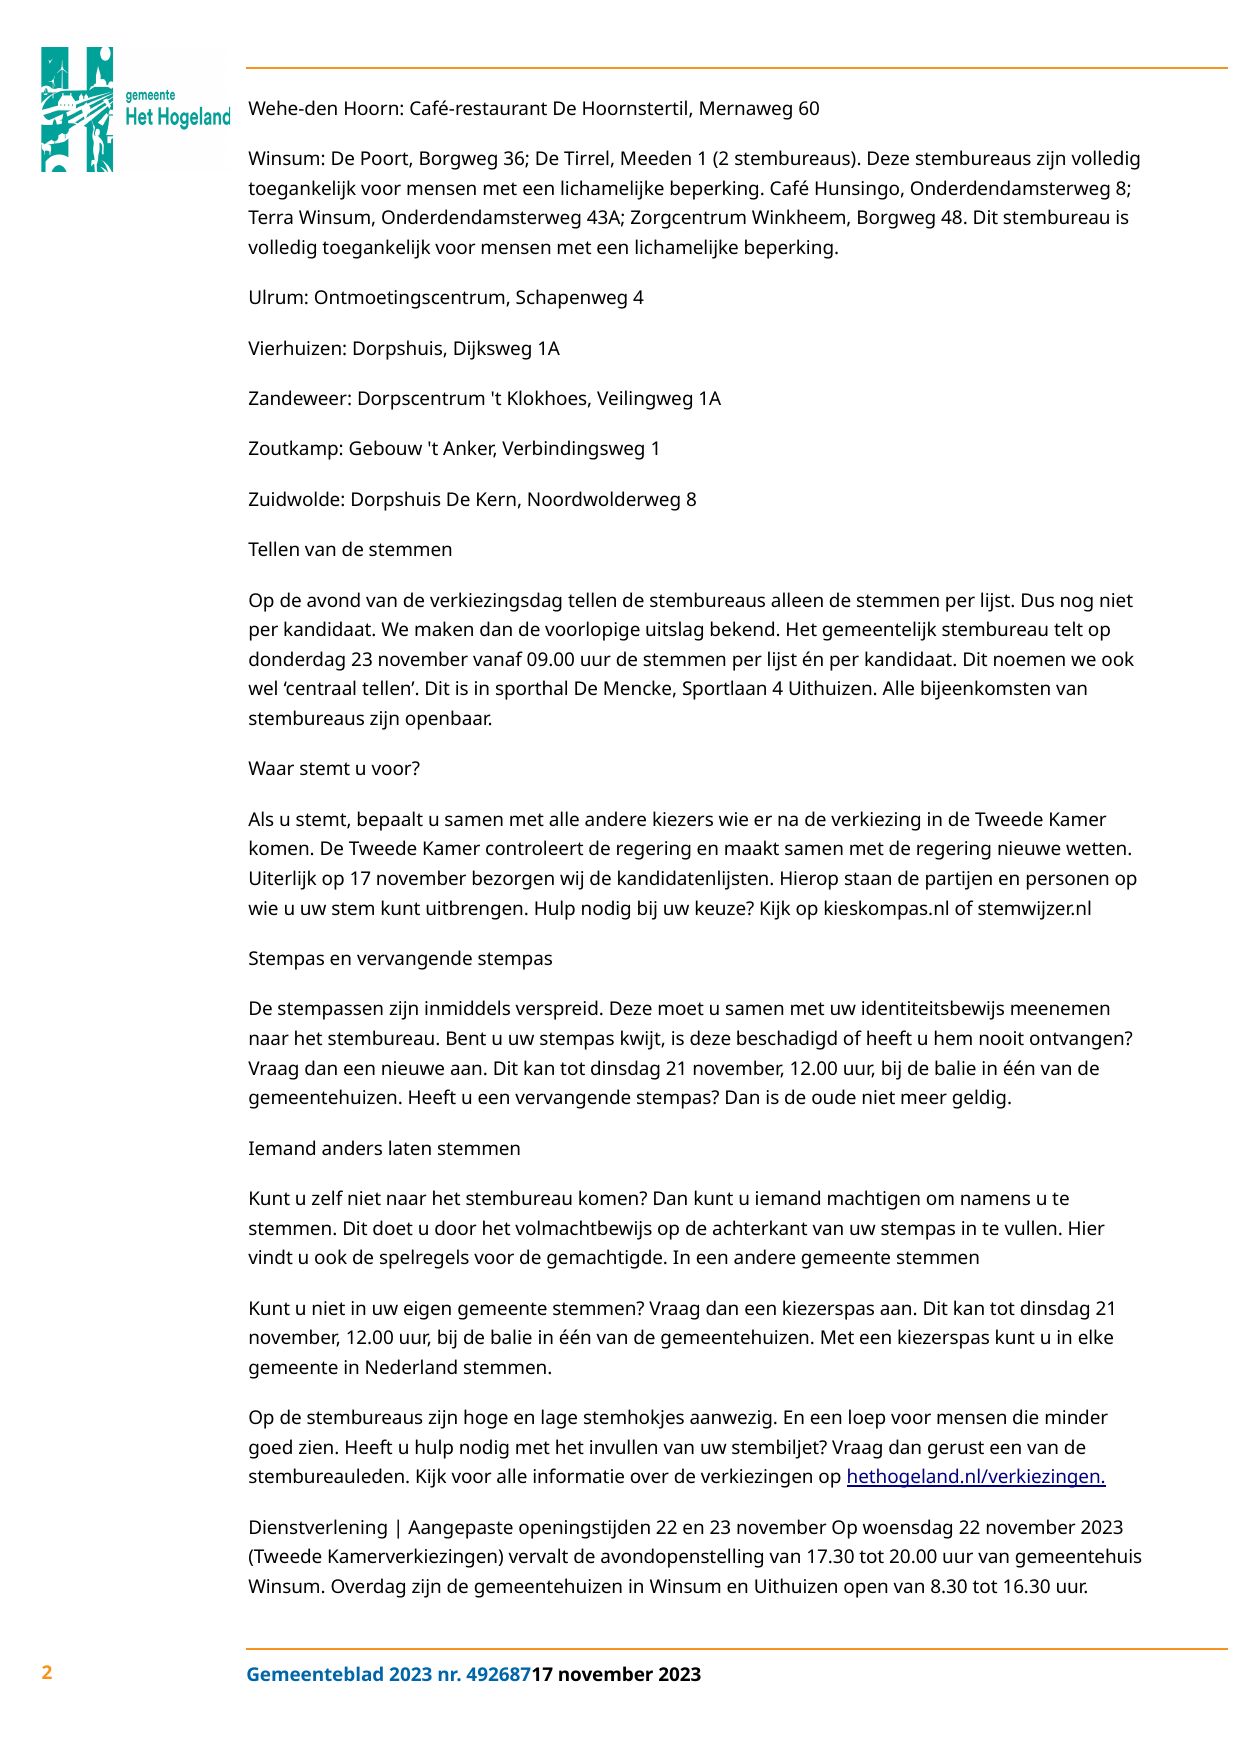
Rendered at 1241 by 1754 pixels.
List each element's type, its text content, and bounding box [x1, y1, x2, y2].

text Op de stembureaus zijn hoge en lage stemhokjes aanwezig. En een loep voor mensen die minder goed zien. Heeft u hulp nodig met het invullen van uw stembiljet? Vraag dan gerust een van de stembureauleden. Kijk voor alle informatie over de verkiezingen op hethogeland.nl/verkiezingen. [248, 1404, 1152, 1489]
text Wehe-den Hoorn: Café-restaurant De Hoornstertil, Mernaweg 60 [248, 95, 1152, 121]
text Ulrum: Ontmoetingscentrum, Schapenweg 4 [248, 284, 1152, 310]
text Kunt u zelf niet naar het stembureau komen? Dan kunt u iemand machtigen om namens u te stemmen. Dit doet u door het volmachtbewijs op de achterkant van uw stempas in te vullen. Hier vindt u ook de spelregels voor de gemachtigde. In een andere gemeente stemmen [248, 1185, 1152, 1270]
text Zoutkamp: Gebouw 't Anker, Verbindingsweg 1 [248, 436, 1152, 461]
text Dienstverlening | Aangepaste openingstijden 22 en 23 november Op woensdag 22 november 2023 (Tweede Kamerverkiezingen) vervalt de avondopenstelling van 17.30 tot 20.00 uur van gemeentehuis Winsum. Overdag zijn de gemeentehuizen in Winsum en Uithuizen open van 8.30 tot 16.30 uur. [248, 1514, 1152, 1599]
text Stempas en vervangende stempas [248, 945, 1152, 971]
text Zandeweer: Dorpscentrum 't Klokhoes, Veilingweg 1A [248, 385, 1152, 411]
text Waar stemt u voor? [248, 756, 1152, 781]
text Op de avond van de verkiezingsdag tellen de stembureaus alleen de stemmen per lijst. Dus nog niet per kandidaat. We maken dan de voorlopige uitslag bekend. Het gemeentelijk stembureau telt op donderdag 23 november vanaf 09.00 uur de stemmen per lijst én per kandidaat. Dit noemen we ook wel ‘centraal tellen’. Dit is in sporthal De Mencke, Sportlaan 4 Uithuizen. Alle bijeenkomsten van stembureaus zijn openbaar. [248, 587, 1152, 731]
text Tellen van de stemmen [248, 536, 1152, 562]
text Winsum: De Poort, Borgweg 36; De Tirrel, Meeden 1 (2 stembureaus). Deze stembureaus zijn volledig toegankelijk voor mensen met een lichamelijke beperking. Café Hunsingo, Onderdendamsterweg 8; Terra Winsum, Onderdendamsterweg 43A; Zorgcentrum Winkheem, Borgweg 48. Dit stembureau is volledig toegankelijk voor mensen met een lichamelijke beperking. [248, 145, 1152, 260]
text Iemand anders laten stemmen [248, 1135, 1152, 1161]
text Kunt u niet in uw eigen gemeente stemmen? Vraag dan een kiezerspas aan. Dit kan tot dinsdag 21 november, 12.00 uur, bij de balie in één van de gemeentehuizen. Met een kiezerspas kunt u in elke gemeente in Nederland stemmen. [248, 1295, 1152, 1380]
text Als u stemt, bepaalt u samen met alle andere kiezers wie er na de verkiezing in de Tweede Kamer komen. De Tweede Kamer controleert de regering en maakt samen met de regering nieuwe wetten. Uiterlijk op 17 november bezorgen wij de kandidatenlijsten. Hierop staan de partijen en personen op wie u uw stem kunt uitbrengen. Hulp nodig bij uw keuze? Kijk op kieskompas.nl of stemwijzer.nl [248, 806, 1152, 921]
text Zuidwolde: Dorpshuis De Kern, Noordwolderweg 8 [248, 486, 1152, 512]
text Vierhuizen: Dorpshuis, Dijksweg 1A [248, 335, 1152, 361]
text De stempassen zijn inmiddels verspreid. Deze moet u samen met uw identiteitsbewijs meenemen naar het stembureau. Bent u uw stempas kwijt, is deze beschadigd of heeft u hem nooit ontvangen? Vraag dan een nieuwe aan. Dit kan tot dinsdag 21 november, 12.00 uur, bij de balie in één van de gemeentehuizen. Heeft u een vervangende stempas? Dan is de oude niet meer geldig. [248, 996, 1152, 1110]
picture [41, 47, 231, 172]
